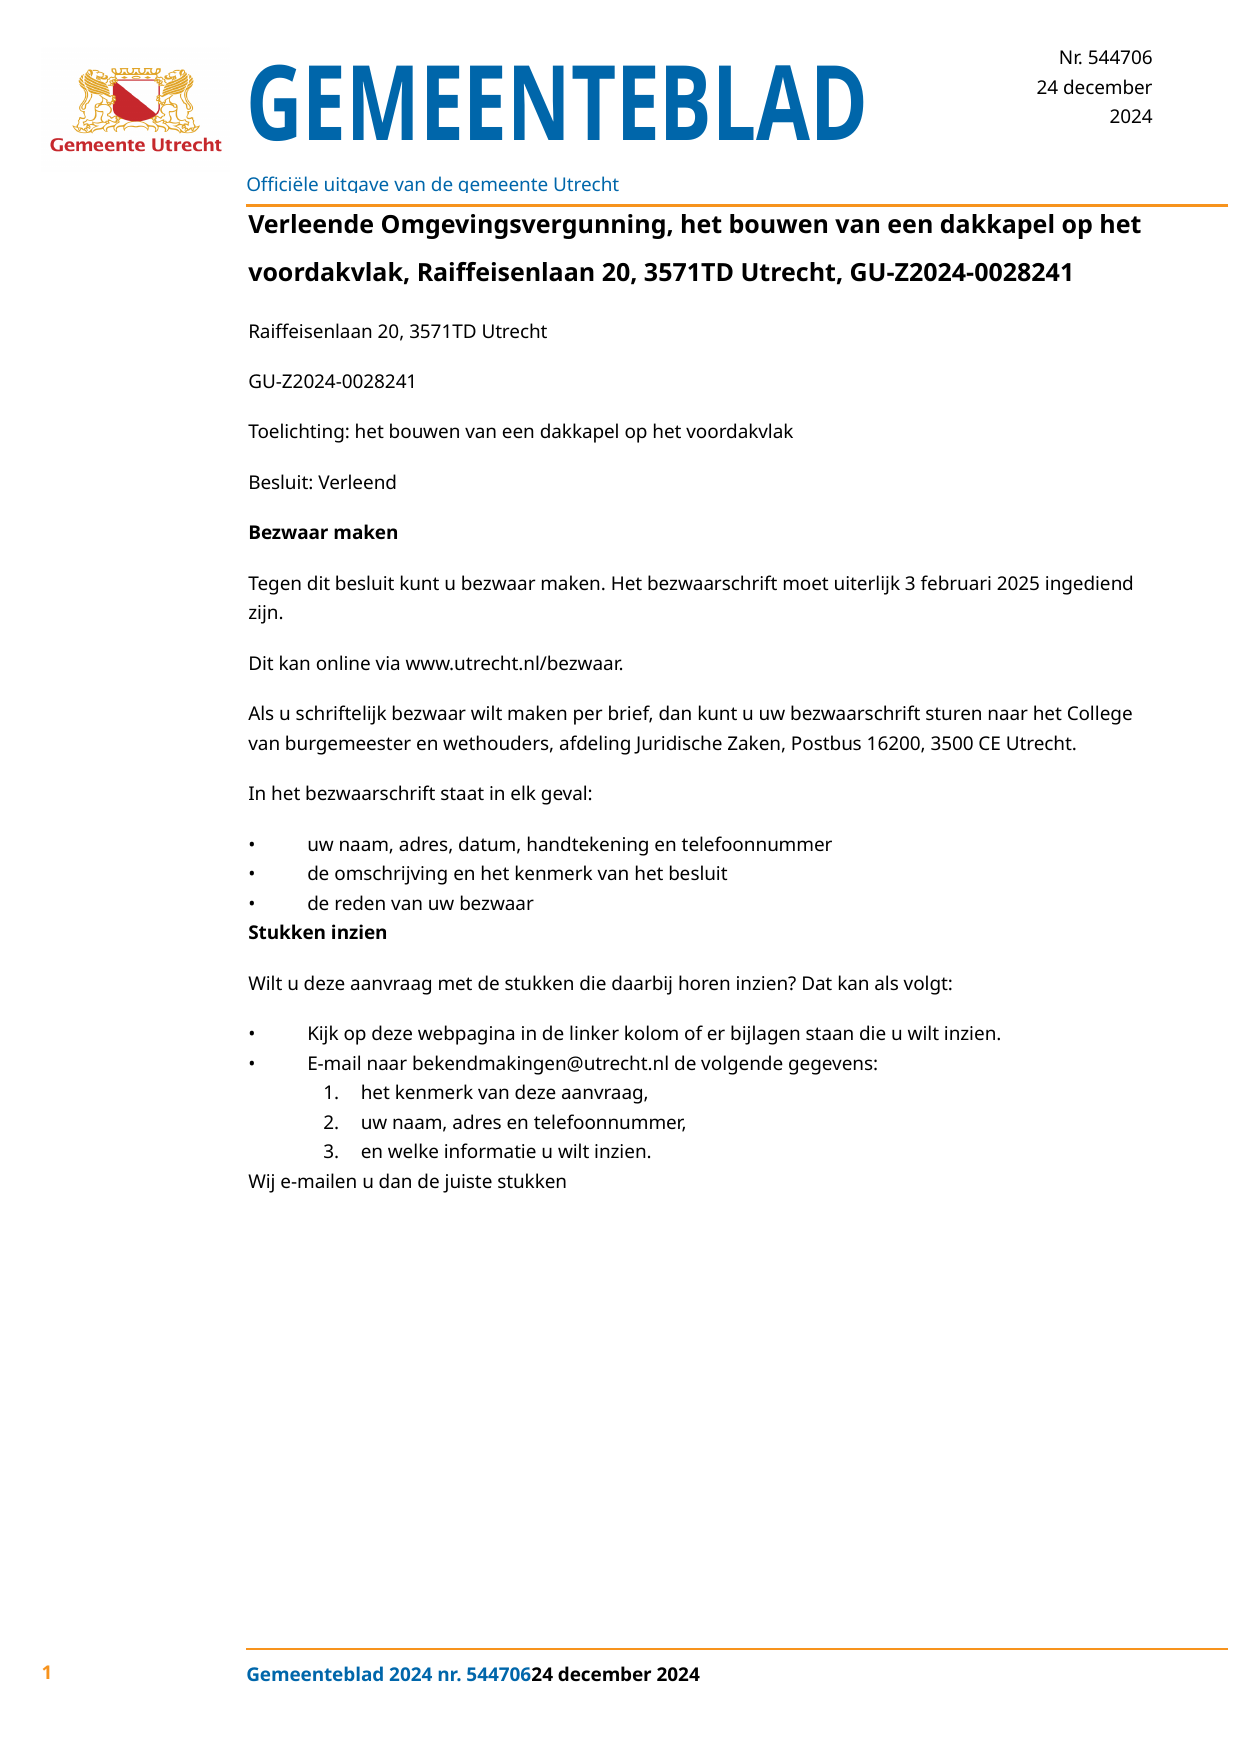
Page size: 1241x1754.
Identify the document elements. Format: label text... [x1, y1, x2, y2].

text Tegen dit besluit kunt u bezwaar maken. Het bezwaarschrift moet uiterlijk 3 februari 2025 ingediend zijn. [248, 570, 1152, 625]
list uw naam, adres, datum, handtekening en telefoonnummer [248, 831, 1152, 857]
text Besluit: Verleend [248, 469, 1152, 495]
list het kenmerk van deze aanvraag, [323, 1079, 1152, 1105]
list en welke informatie u wilt inzien. [323, 1139, 1152, 1164]
text Dit kan online via www.utrecht.nl/bezwaar. [248, 650, 1152, 676]
text Raiffeisenlaan 20, 3571TD Utrecht [248, 318, 1152, 344]
list E-mail naar bekendmakingen@utrecht.nl de volgende gegevens: [248, 1050, 1152, 1076]
text Bezwaar maken [248, 519, 1152, 545]
picture [41, 47, 231, 172]
text Verleende Omgevingsvergunning, het bouwen van een dakkapel op het voordakvlak, Raiffeisenlaan 20, 3571TD Utrecht, GU-Z2024-0028241 [248, 207, 1152, 288]
text Als u schriftelijk bezwaar wilt maken per brief, dan kunt u uw bezwaarschrift sturen naar het College van burgemeester en wethouders, afdeling Juridische Zaken, Postbus 16200, 3500 CE Utrecht. [248, 700, 1152, 756]
list uw naam, adres en telefoonnummer, [323, 1109, 1152, 1135]
list Kijk op deze webpagina in de linker kolom of er bijlagen staan die u wilt inzien. [248, 1020, 1152, 1046]
text GU-Z2024-0028241 [248, 368, 1152, 394]
text Wij e-mailen u dan de juiste stukken [248, 1168, 1152, 1194]
list de omschrijving en het kenmerk van het besluit [248, 860, 1152, 886]
list de reden van uw bezwaar [248, 890, 1152, 916]
text Stukken inzien [248, 919, 1152, 945]
text Toelichting: het bouwen van een dakkapel op het voordakvlak [248, 419, 1152, 444]
text Wilt u deze aanvraag met de stukken die daarbij horen inzien? Dat kan als volgt: [248, 970, 1152, 996]
text In het bezwaarschrift staat in elk geval: [248, 780, 1152, 806]
